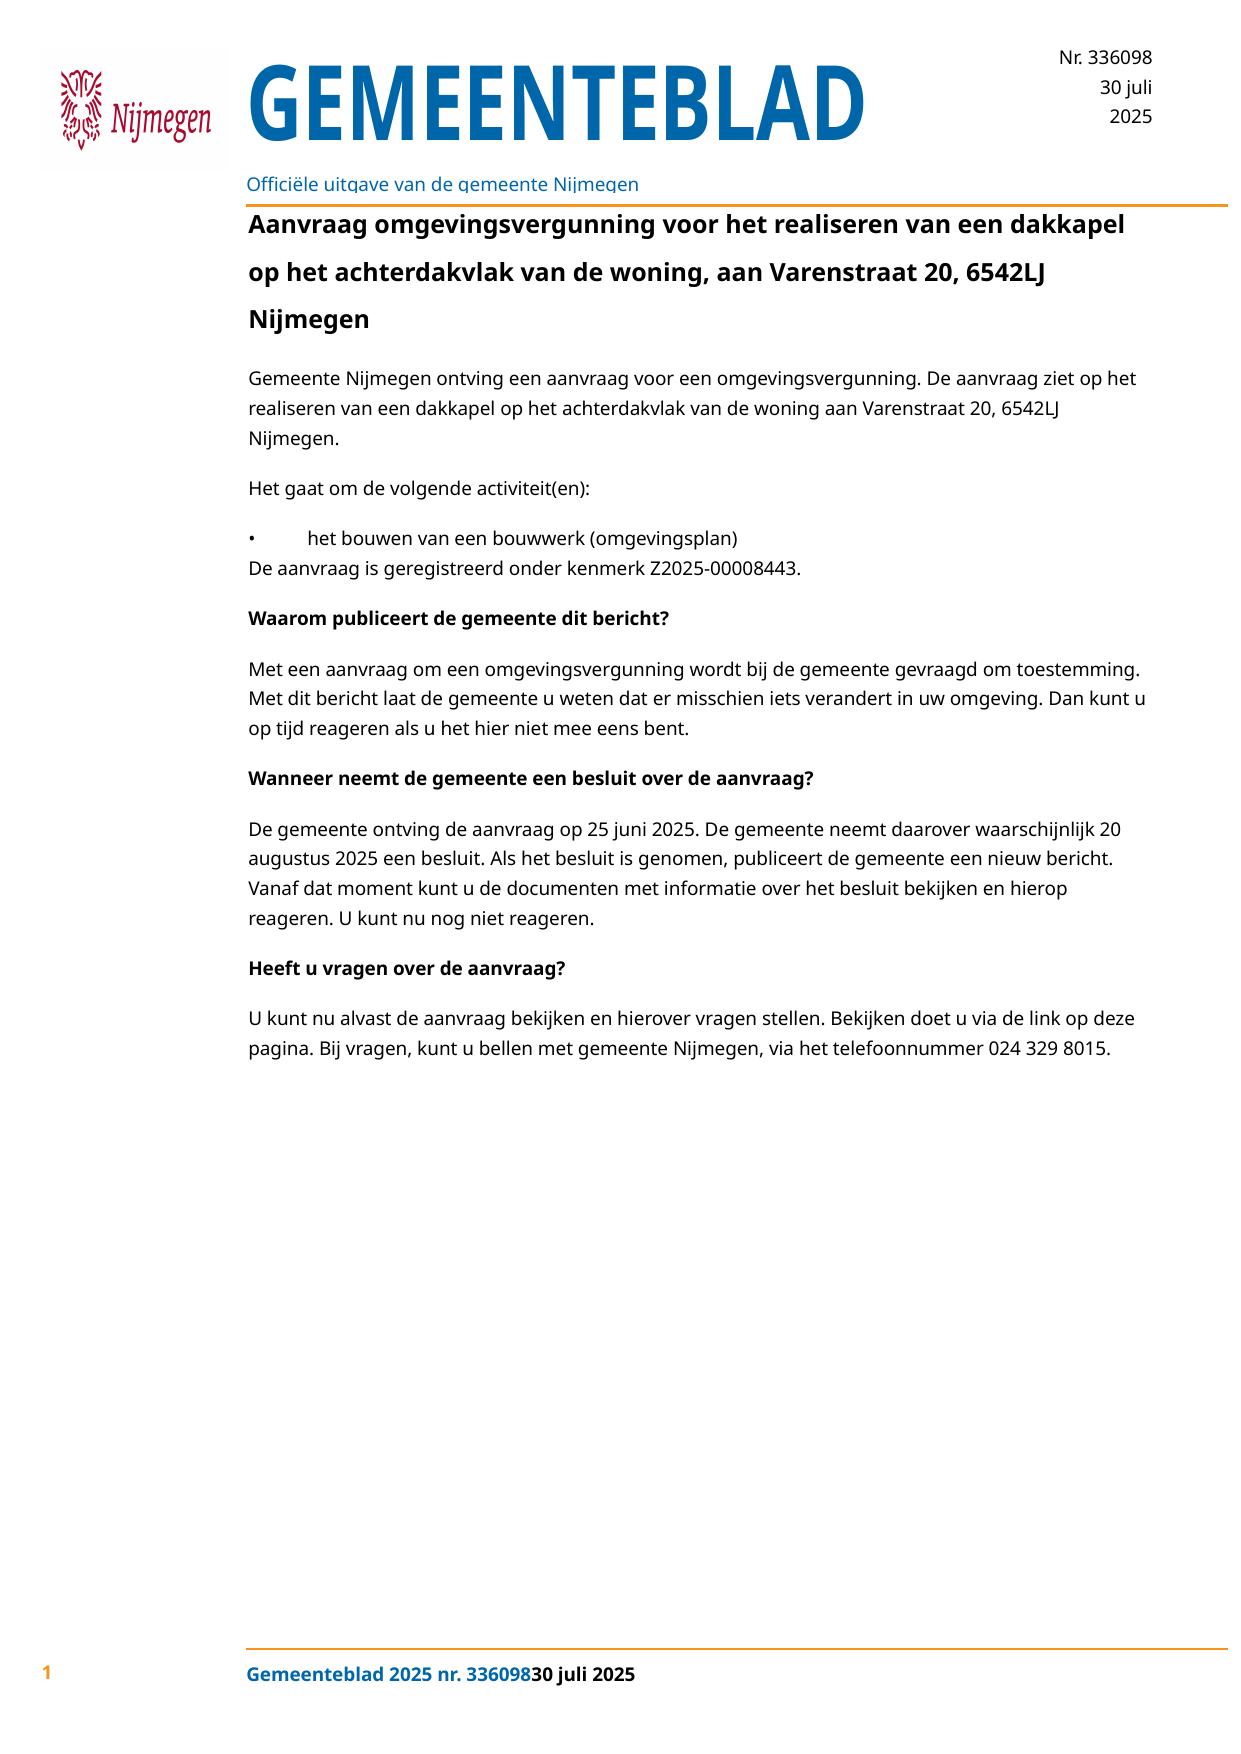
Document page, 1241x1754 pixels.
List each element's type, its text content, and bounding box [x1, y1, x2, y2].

text Aanvraag omgevingsvergunning voor het realiseren van een dakkapel op het achterdakvlak van de woning, aan Varenstraat 20, 6542LJ Nijmegen [248, 207, 1152, 336]
text U kunt nu alvast de aanvraag bekijken en hierover vragen stellen. Bekijken doet u via de link op deze pagina. Bij vragen, kunt u bellen met gemeente Nijmegen, via het telefoonnummer 024 329 8015. [248, 1006, 1152, 1061]
text Het gaat om de volgende activiteit(en): [248, 475, 1152, 501]
text Gemeente Nijmegen ontving een aanvraag voor een omgevingsvergunning. De aanvraag ziet op het realiseren van een dakkapel op het achterdakvlak van de woning aan Varenstraat 20, 6542LJ Nijmegen. [248, 366, 1152, 450]
list het bouwen van een bouwwerk (omgevingsplan) [248, 526, 1152, 551]
text Wanneer neemt de gemeente een besluit over de aanvraag? [248, 766, 1152, 791]
text De gemeente ontving de aanvraag op 25 juni 2025. De gemeente neemt daarover waarschijnlijk 20 augustus 2025 een besluit. Als het besluit is genomen, publiceert de gemeente een nieuw bericht. Vanaf dat moment kunt u de documenten met informatie over het besluit bekijken en hierop reageren. U kunt nu nog niet reageren. [248, 816, 1152, 930]
picture [41, 47, 231, 172]
text Waarom publiceert de gemeente dit bericht? [248, 606, 1152, 631]
text Met een aanvraag om een omgevingsvergunning wordt bij de gemeente gevraagd om toestemming. Met dit bericht laat de gemeente u weten dat er misschien iets verandert in uw omgeving. Dan kunt u op tijd reageren als u het hier niet mee eens bent. [248, 656, 1152, 741]
text Heeft u vragen over de aanvraag? [248, 955, 1152, 981]
text De aanvraag is geregistreerd onder kenmerk Z2025-00008443. [248, 555, 1152, 581]
